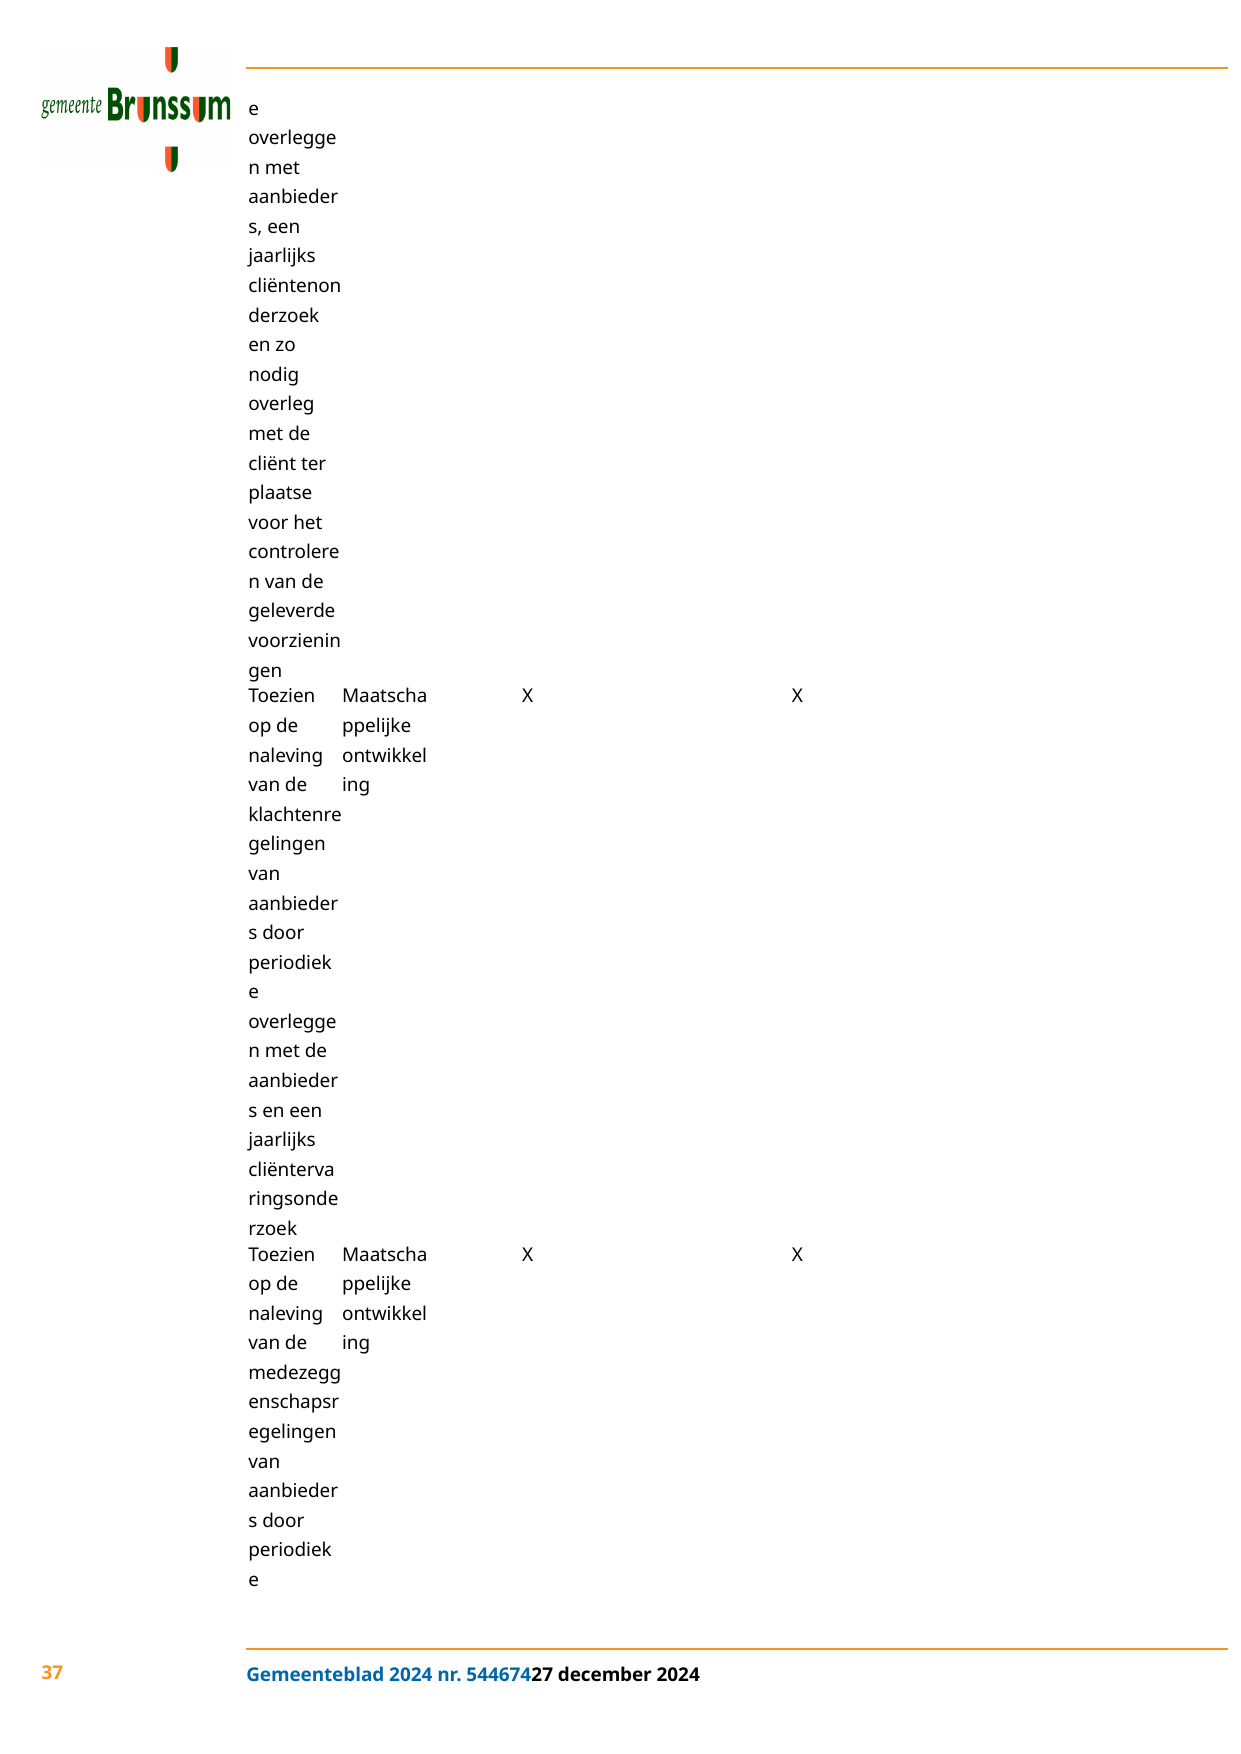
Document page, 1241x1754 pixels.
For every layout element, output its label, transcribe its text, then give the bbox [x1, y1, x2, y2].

table_cell [792, 95, 882, 683]
table_cell [432, 95, 522, 683]
table_cell [1062, 1241, 1152, 1592]
table_cell [342, 95, 432, 683]
table_cell [612, 683, 702, 1241]
table_cell X [792, 683, 882, 1241]
table_cell [882, 683, 972, 1241]
table_cell [972, 1241, 1062, 1592]
table_cell [1062, 95, 1152, 683]
table_cell [612, 95, 702, 683]
table_cell Toezien op de naleving van de medezeggenschapsregelingen van aanbieders door periodieke [248, 1241, 342, 1592]
table_cell [1062, 683, 1152, 1241]
table_cell [612, 1241, 702, 1592]
table_cell Toezien op de naleving van de klachtenregelingen van aanbieders door periodieke overleggen met de aanbieders en een jaarlijks cliëntervaringsonderzoek [248, 683, 342, 1241]
table_cell [972, 95, 1062, 683]
table_cell X [522, 683, 612, 1241]
table_cell [522, 95, 612, 683]
table_cell [432, 683, 522, 1241]
picture [41, 47, 231, 172]
table_cell [882, 1241, 972, 1592]
table_cell [432, 1241, 522, 1592]
table_cell [972, 683, 1062, 1241]
table_cell e overleggen met aanbieders, een jaarlijks cliëntenonderzoek en zo nodig overleg met de cliënt ter plaatse voor het controleren van de geleverde voorzieningen [248, 95, 342, 683]
table_cell [882, 95, 972, 683]
table_cell X [522, 1241, 612, 1592]
table_cell [702, 1241, 792, 1592]
table_cell X [792, 1241, 882, 1592]
table_cell Maatschappelijke ontwikkeling [342, 683, 432, 1241]
table_cell [702, 95, 792, 683]
table_cell [702, 683, 792, 1241]
table_cell Maatschappelijke ontwikkeling [342, 1241, 432, 1592]
